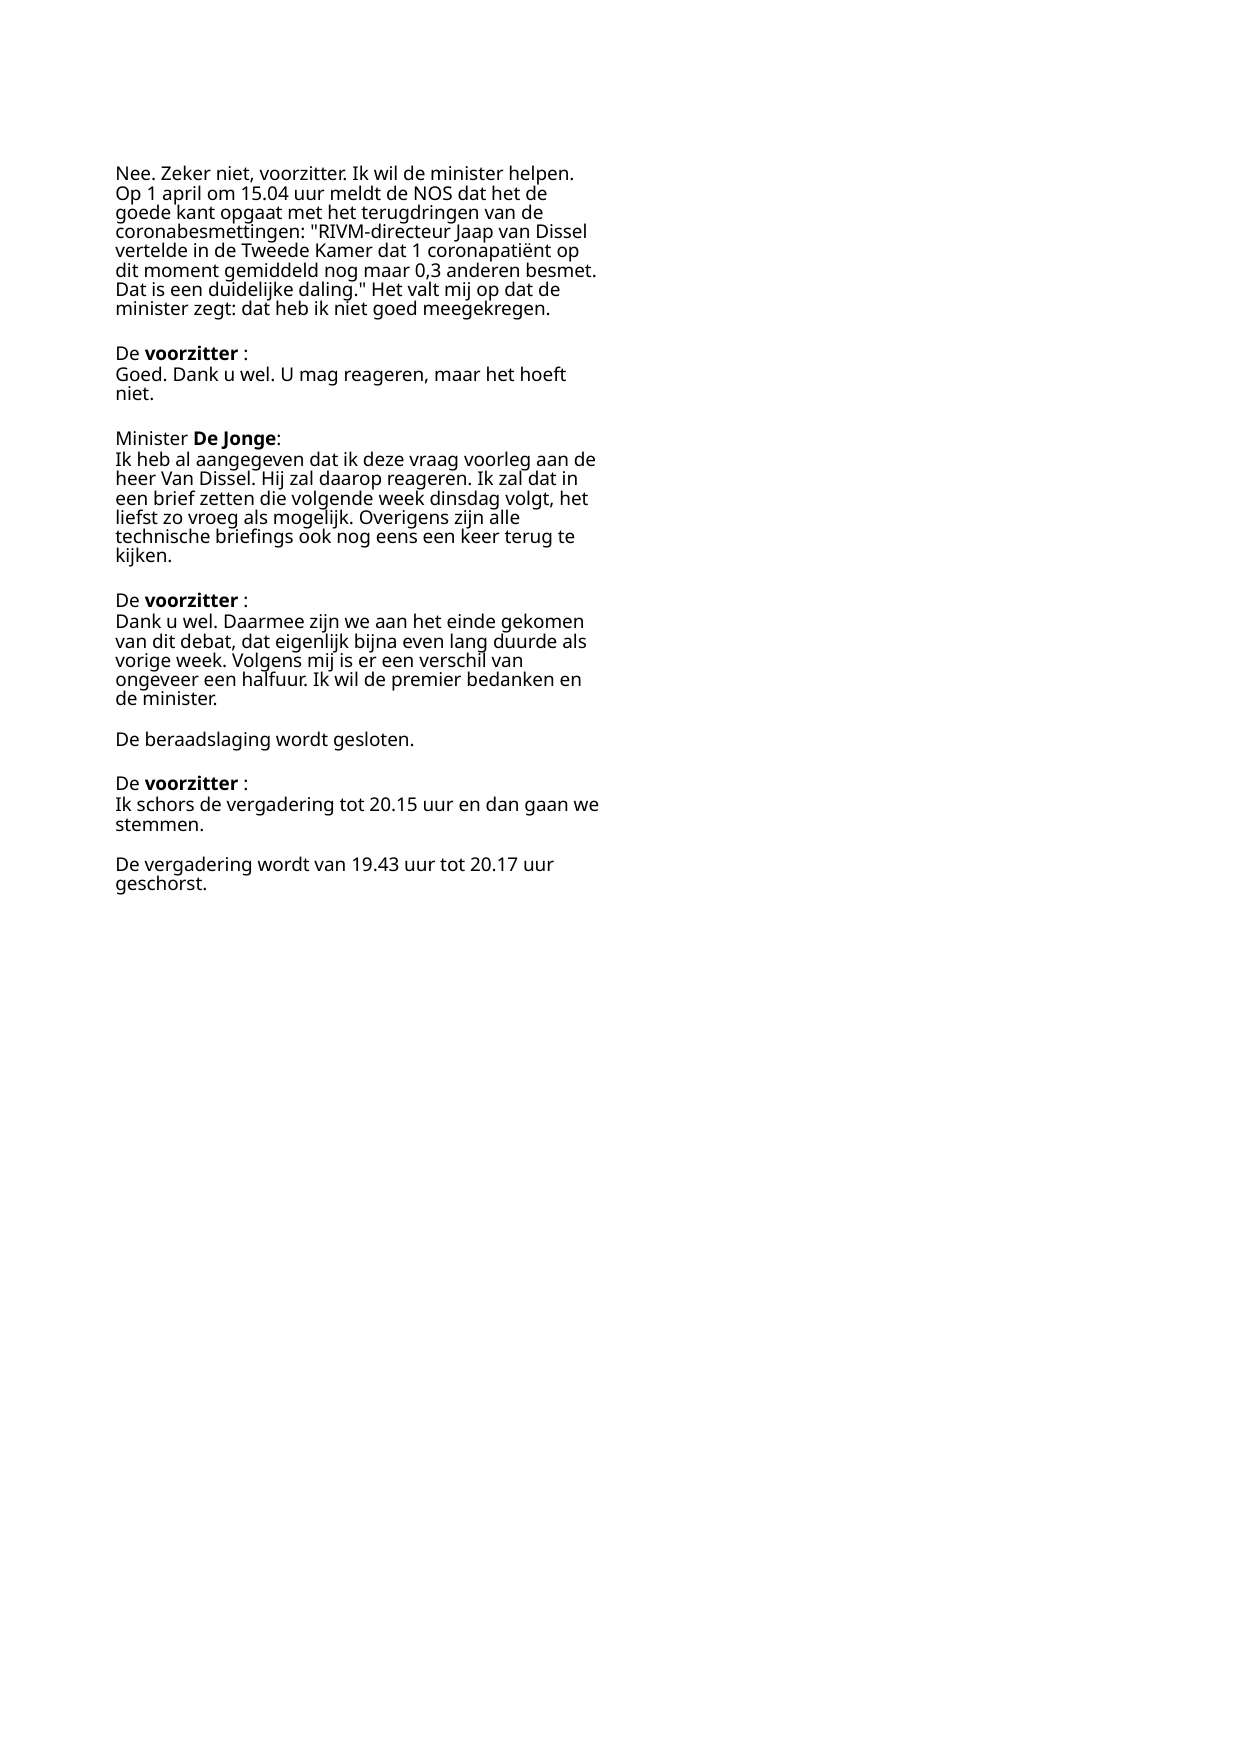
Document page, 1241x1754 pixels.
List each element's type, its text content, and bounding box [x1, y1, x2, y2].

text Goed. Dank u wel. U mag reageren, maar het hoeft niet. [115, 366, 605, 404]
text Nee. Zeker niet, voorzitter. Ik wil de minister helpen. Op 1 april om 15.04 uur meldt de NOS dat het de goede kant opgaat met het terugdringen van de coronabesmettingen: "RIVM-directeur Jaap van Dissel vertelde in de Tweede Kamer dat 1 coronapatiënt op dit moment gemiddeld nog maar 0,3 anderen besmet. Dat is een duidelijke daling." Het valt mij op dat de minister zegt: dat heb ik niet goed meegekregen. [115, 165, 605, 319]
text De vergadering wordt van 19.43 uur tot 20.17 uur geschorst. [115, 856, 605, 894]
text Dank u wel. Daarmee zijn we aan het einde gekomen van dit debat, dat eigenlijk bijna even lang duurde als vorige week. Volgens mij is er een verschil van ongeveer een halfuur. Ik wil de premier bedanken en de minister. [115, 613, 605, 710]
text De voorzitter : [115, 771, 605, 796]
text De beraadslaging wordt gesloten. [115, 731, 605, 750]
text Ik heb al aangegeven dat ik deze vraag voorleg aan de heer Van Dissel. Hij zal daarop reageren. Ik zal dat in een brief zetten die volgende week dinsdag volgt, het liefst zo vroeg als mogelijk. Overigens zijn alle technische briefings ook nog eens een keer terug te kijken. [115, 451, 605, 567]
text Minister De Jonge: [115, 425, 605, 451]
text De voorzitter : [115, 588, 605, 613]
text Ik schors de vergadering tot 20.15 uur en dan gaan we stemmen. [115, 796, 605, 835]
text De voorzitter : [115, 340, 605, 366]
